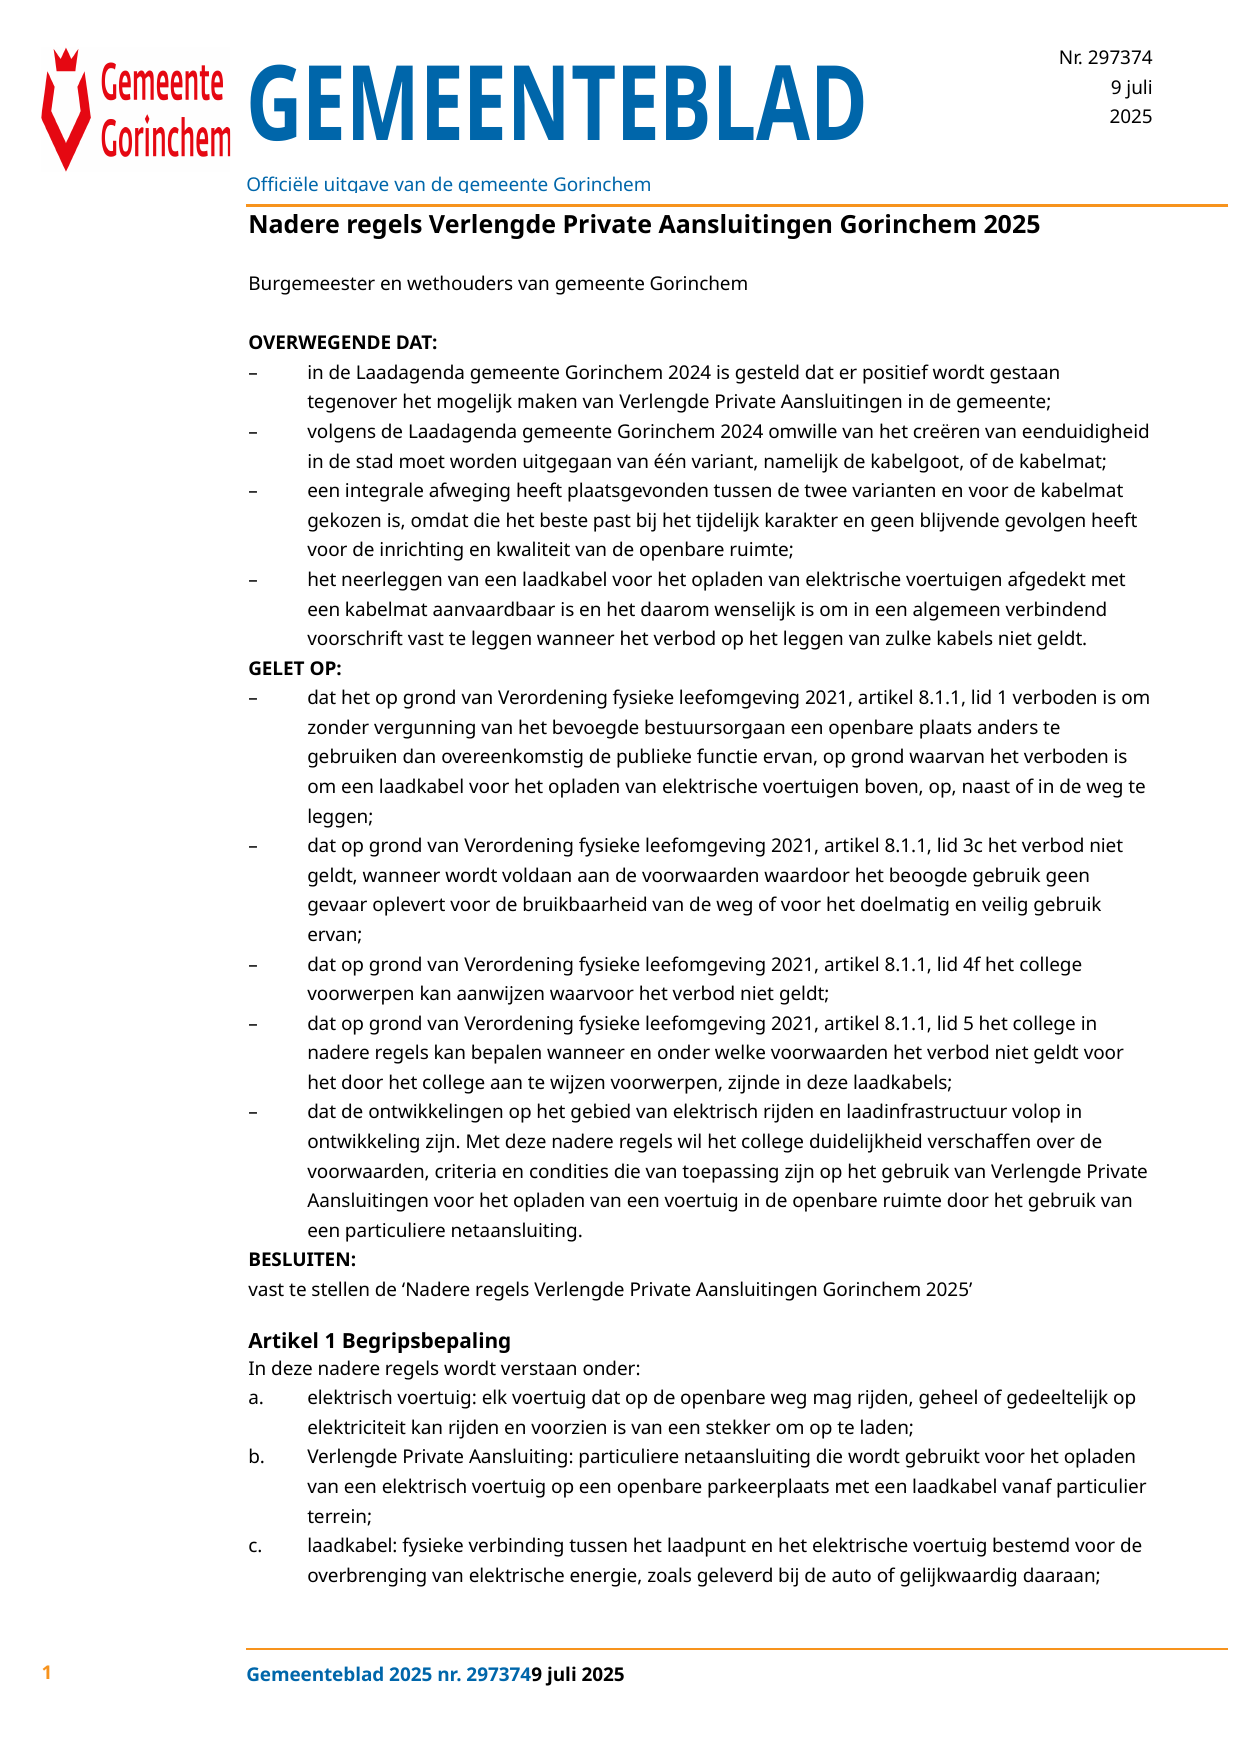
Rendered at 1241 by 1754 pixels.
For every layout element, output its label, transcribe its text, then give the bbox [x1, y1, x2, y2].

text Burgemeester en wethouders van gemeente Gorinchem [248, 270, 1152, 296]
text Artikel 1 Begripsbepaling [248, 1327, 1152, 1355]
picture [41, 47, 231, 172]
list een integrale afweging heeft plaatsgevonden tussen de twee varianten en voor de kabelmat gekozen is, omdat die het beste past bij het tijdelijk karakter en geen blijvende gevolgen heeft voor de inrichting en kwaliteit van de openbare ruimte; [248, 477, 1152, 562]
list dat op grond van Verordening fysieke leefomgeving 2021, artikel 8.1.1, lid 5 het college in nadere regels kan bepalen wanneer en onder welke voorwaarden het verbod niet geldt voor het door het college aan te wijzen voorwerpen, zijnde in deze laadkabels; [248, 1010, 1152, 1095]
list Verlengde Private Aansluiting: particuliere netaansluiting die wordt gebruikt voor het opladen van een elektrisch voertuig op een openbare parkeerplaats met een laadkabel vanaf particulier terrein; [248, 1444, 1152, 1529]
text Nadere regels Verlengde Private Aansluitingen Gorinchem 2025 [248, 207, 1152, 241]
list het neerleggen van een laadkabel voor het opladen van elektrische voertuigen afgedekt met een kabelmat aanvaardbaar is en het daarom wenselijk is om in een algemeen verbindend voorschrift vast te leggen wanneer het verbod op het leggen van zulke kabels niet geldt. [248, 566, 1152, 651]
list in de Laadagenda gemeente Gorinchem 2024 is gesteld dat er positief wordt gestaan tegenover het mogelijk maken van Verlengde Private Aansluitingen in de gemeente; [248, 359, 1152, 414]
list elektrisch voertuig: elk voertuig dat op de openbare weg mag rijden, geheel of gedeeltelijk op elektriciteit kan rijden en voorzien is van een stekker om op te laden; [248, 1384, 1152, 1440]
list dat op grond van Verordening fysieke leefomgeving 2021, artikel 8.1.1, lid 4f het college voorwerpen kan aanwijzen waarvoor het verbod niet geldt; [248, 951, 1152, 1006]
list volgens de Laadagenda gemeente Gorinchem 2024 omwille van het creëren van eenduidigheid in de stad moet worden uitgegaan van één variant, namelijk de kabelgoot, of de kabelmat; [248, 418, 1152, 473]
text BESLUITEN: [248, 1247, 1152, 1272]
list dat de ontwikkelingen op het gebied van elektrisch rijden en laadinfrastructuur volop in ontwikkeling zijn. Met deze nadere regels wil het college duidelijkheid verschaffen over de voorwaarden, criteria en condities die van toepassing zijn op het gebruik van Verlengde Private Aansluitingen voor het opladen van een voertuig in de openbare ruimte door het gebruik van een particuliere netaansluiting. [248, 1099, 1152, 1243]
list laadkabel: fysieke verbinding tussen het laadpunt en het elektrische voertuig bestemd voor de overbrenging van elektrische energie, zoals geleverd bij de auto of gelijkwaardig daaraan; [248, 1532, 1152, 1588]
list dat het op grond van Verordening fysieke leefomgeving 2021, artikel 8.1.1, lid 1 verboden is om zonder vergunning van het bevoegde bestuursorgaan een openbare plaats anders te gebruiken dan overeenkomstig de publieke functie ervan, op grond waarvan het verboden is om een laadkabel voor het opladen van elektrische voertuigen boven, op, naast of in de weg te leggen; [248, 684, 1152, 828]
text vast te stellen de ‘Nadere regels Verlengde Private Aansluitingen Gorinchem 2025’ [248, 1276, 1152, 1302]
text OVERWEGENDE DAT: [248, 329, 1152, 355]
text GELET OP: [248, 655, 1152, 681]
text In deze nadere regels wordt verstaan onder: [248, 1355, 1152, 1381]
list dat op grond van Verordening fysieke leefomgeving 2021, artikel 8.1.1, lid 3c het verbod niet geldt, wanneer wordt voldaan aan de voorwaarden waardoor het beoogde gebruik geen gevaar oplevert voor de bruikbaarheid van de weg of voor het doelmatig en veilig gebruik ervan; [248, 832, 1152, 947]
